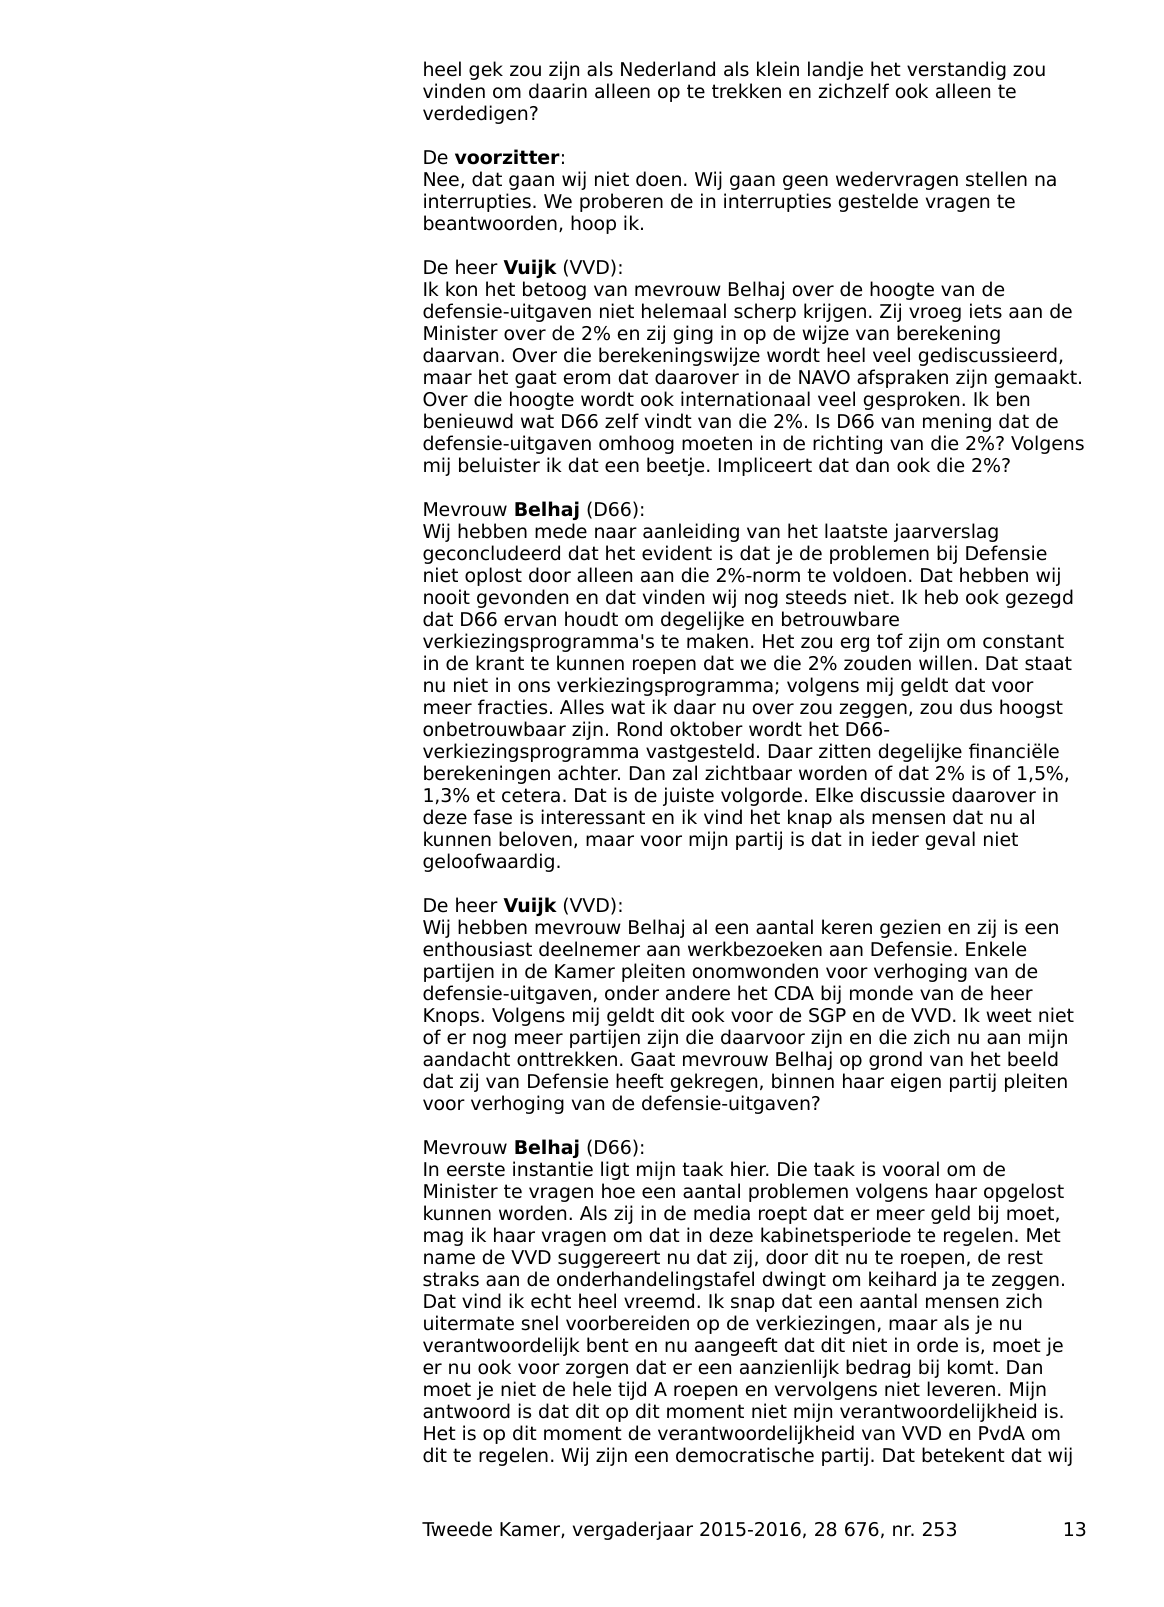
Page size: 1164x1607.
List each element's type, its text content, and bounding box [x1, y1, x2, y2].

text Ik kon het betoog van mevrouw Belhaj over de hoogte van de defensie-uitgaven niet helemaal scherp krijgen. Zij vroeg iets aan de Minister over de 2% en zij ging in op de wijze van berekening daarvan. Over die berekeningswijze wordt heel veel gediscussieerd, maar het gaat erom dat daarover in de NAVO afspraken zijn gemaakt. Over die hoogte wordt ook internationaal veel gesproken. Ik ben benieuwd wat D66 zelf vindt van die 2%. Is D66 van mening dat de defensie-uitgaven omhoog moeten in de richting van die 2%? Volgens mij beluister ik dat een beetje. Impliceert dat dan ook die 2%? [422, 279, 1087, 477]
text Wij hebben mevrouw Belhaj al een aantal keren gezien en zij is een enthousiast deelnemer aan werkbezoeken aan Defensie. Enkele partijen in de Kamer pleiten onomwonden voor verhoging van de defensie-uitgaven, onder andere het CDA bij monde van de heer Knops. Volgens mij geldt dit ook voor de SGP en de VVD. Ik weet niet of er nog meer partijen zijn die daarvoor zijn en die zich nu aan mijn aandacht onttrekken. Gaat mevrouw Belhaj op grond van het beeld dat zij van Defensie heeft gekregen, binnen haar eigen partij pleiten voor verhoging van de defensie-uitgaven? [422, 917, 1087, 1115]
text Wij hebben mede naar aanleiding van het laatste jaarverslag geconcludeerd dat het evident is dat je de problemen bij Defensie niet oplost door alleen aan die 2%-norm te voldoen. Dat hebben wij nooit gevonden en dat vinden wij nog steeds niet. Ik heb ook gezegd dat D66 ervan houdt om degelijke en betrouwbare verkiezingsprogramma's te maken. Het zou erg tof zijn om constant in de krant te kunnen roepen dat we die 2% zouden willen. Dat staat nu niet in ons verkiezingsprogramma; volgens mij geldt dat voor meer fracties. Alles wat ik daar nu over zou zeggen, zou dus hoogst onbetrouwbaar zijn. Rond oktober wordt het D66-verkiezingsprogramma vastgesteld. Daar zitten degelijke financiële berekeningen achter. Dan zal zichtbaar worden of dat 2% is of 1,5%, 1,3% et cetera. Dat is de juiste volgorde. Elke discussie daarover in deze fase is interessant en ik vind het knap als mensen dat nu al kunnen beloven, maar voor mijn partij is dat in ieder geval niet geloofwaardig. [422, 521, 1087, 873]
text Nee, dat gaan wij niet doen. Wij gaan geen wedervragen stellen na interrupties. We proberen de in interrupties gestelde vragen te beantwoorden, hoop ik. [422, 169, 1087, 235]
text heel gek zou zijn als Nederland als klein landje het verstandig zou vinden om daarin alleen op te trekken en zichzelf ook alleen te verdedigen? [422, 59, 1087, 125]
text De heer Vuijk (VVD): [422, 257, 1087, 279]
text Mevrouw Belhaj (D66): [422, 1137, 1087, 1159]
text De heer Vuijk (VVD): [422, 895, 1087, 917]
text In eerste instantie ligt mijn taak hier. Die taak is vooral om de Minister te vragen hoe een aantal problemen volgens haar opgelost kunnen worden. Als zij in de media roept dat er meer geld bij moet, mag ik haar vragen om dat in deze kabinetsperiode te regelen. Met name de VVD suggereert nu dat zij, door dit nu te roepen, de rest straks aan de onderhandelingstafel dwingt om keihard ja te zeggen. Dat vind ik echt heel vreemd. Ik snap dat een aantal mensen zich uitermate snel voorbereiden op de verkiezingen, maar als je nu verantwoordelijk bent en nu aangeeft dat dit niet in orde is, moet je er nu ook voor zorgen dat er een aanzienlijk bedrag bij komt. Dan moet je niet de hele tijd A roepen en vervolgens niet leveren. Mijn antwoord is dat dit op dit moment niet mijn verantwoordelijkheid is. Het is op dit moment de verantwoordelijkheid van VVD en PvdA om dit te regelen. Wij zijn een democratische partij. Dat betekent dat wij [422, 1159, 1087, 1467]
text De voorzitter: [422, 147, 1087, 169]
text Mevrouw Belhaj (D66): [422, 499, 1087, 521]
